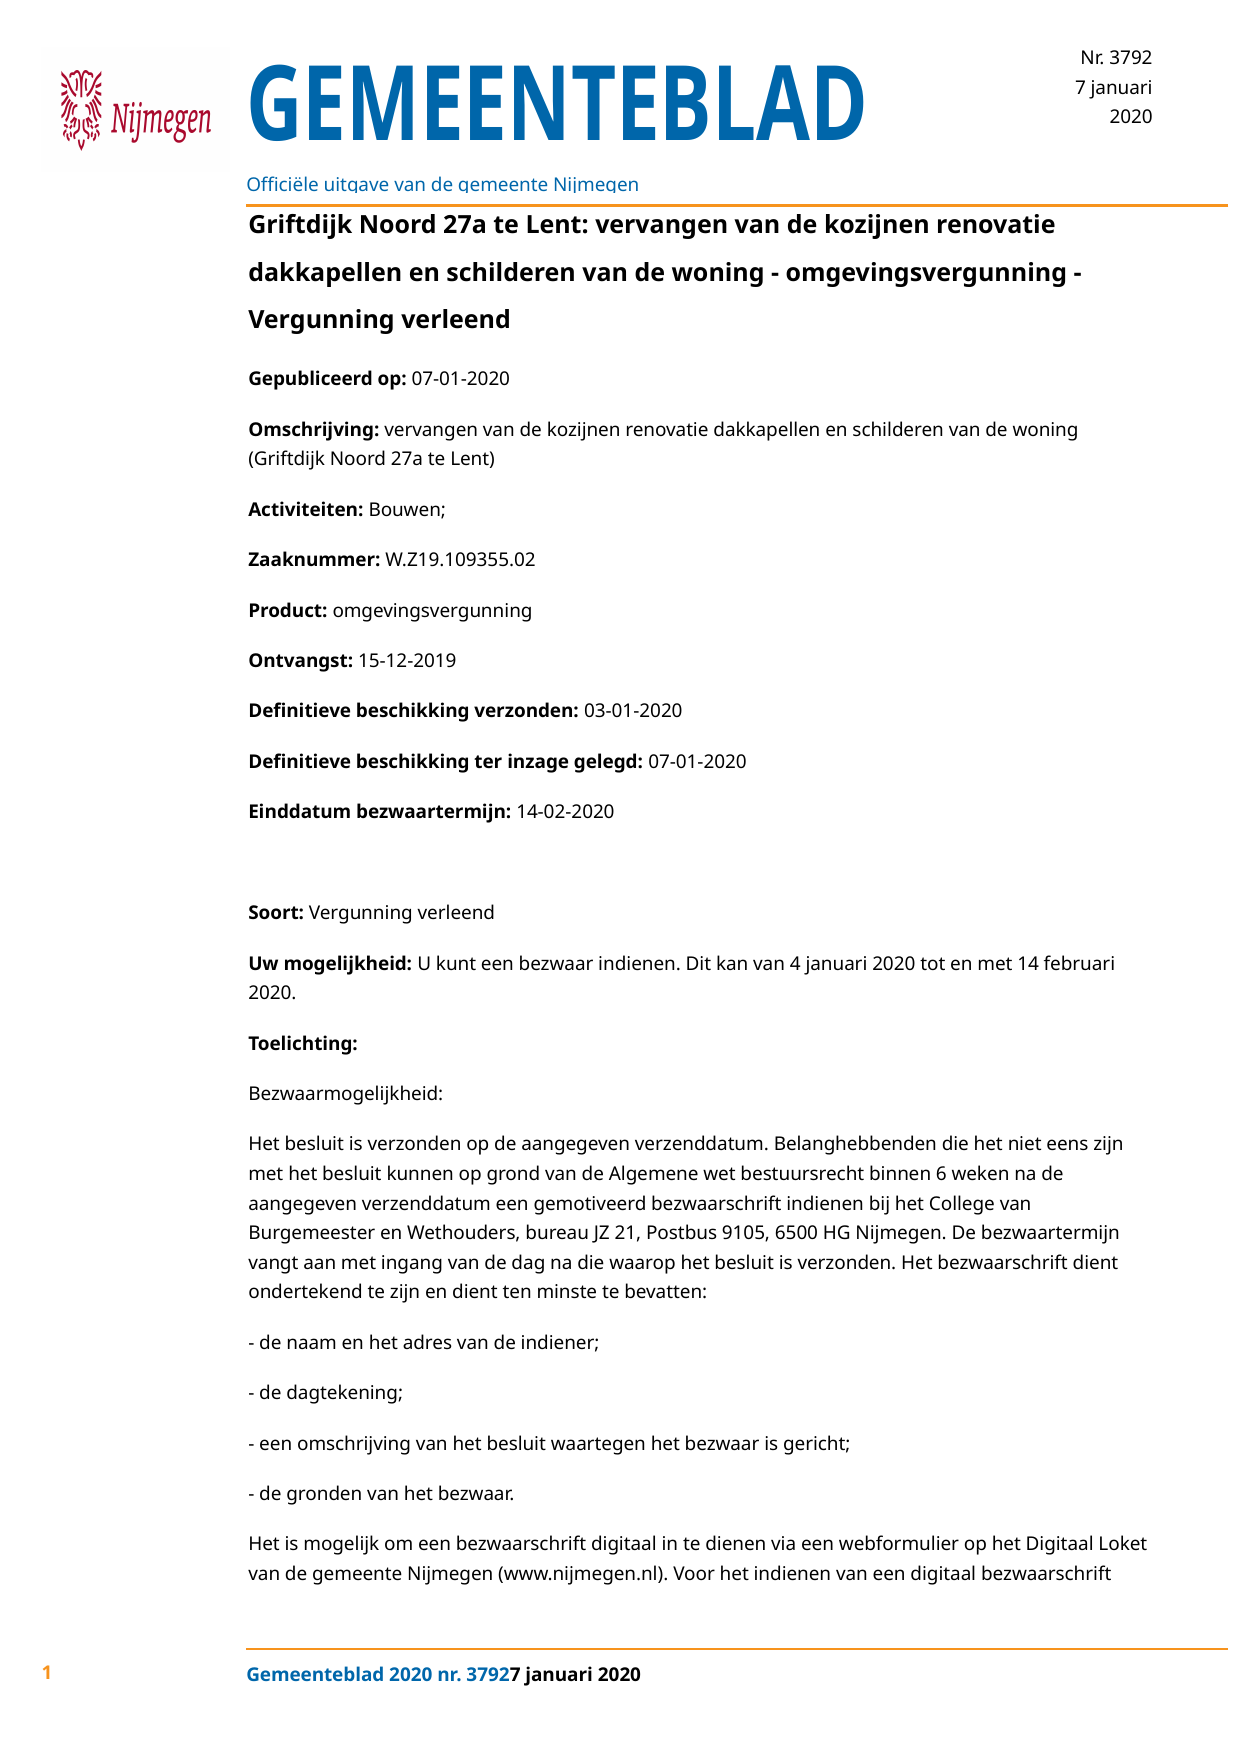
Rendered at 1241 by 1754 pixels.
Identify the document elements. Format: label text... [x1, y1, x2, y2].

text - de naam en het adres van de indiener; [248, 1329, 1152, 1354]
text Einddatum bezwaartermijn: 14-02-2020 [248, 798, 1152, 824]
text Soort: Vergunning verleend [248, 899, 1152, 925]
picture [41, 47, 231, 172]
text Ontvangst: 15-12-2019 [248, 647, 1152, 673]
text Zaaknummer: W.Z19.109355.02 [248, 546, 1152, 572]
text Omschrijving: vervangen van de kozijnen renovatie dakkapellen en schilderen van de woning (Griftdijk Noord 27a te Lent) [248, 416, 1152, 471]
text Product: omgevingsvergunning [248, 597, 1152, 622]
text Toelichting: [248, 1030, 1152, 1055]
text Definitieve beschikking verzonden: 03-01-2020 [248, 698, 1152, 723]
text - de gronden van het bezwaar. [248, 1480, 1152, 1506]
text Griftdijk Noord 27a te Lent: vervangen van de kozijnen renovatie dakkapellen en schilderen van de woning - omgevingsvergunning - Vergunning verleend [248, 207, 1152, 336]
text Het besluit is verzonden op de aangegeven verzenddatum. Belanghebbenden die het niet eens zijn met het besluit kunnen op grond van de Algemene wet bestuursrecht binnen 6 weken na de aangegeven verzenddatum een gemotiveerd bezwaarschrift indienen bij het College van Burgemeester en Wethouders, bureau JZ 21, Postbus 9105, 6500 HG Nijmegen. De bezwaartermijn vangt aan met ingang van de dag na die waarop het besluit is verzonden. Het bezwaarschrift dient ondertekend te zijn en dient ten minste te bevatten: [248, 1131, 1152, 1304]
text - een omschrijving van het besluit waartegen het bezwaar is gericht; [248, 1430, 1152, 1455]
text Bezwaarmogelijkheid: [248, 1080, 1152, 1106]
text Het is mogelijk om een bezwaarschrift digitaal in te dienen via een webformulier op het Digitaal Loket van de gemeente Nijmegen (www.nijmegen.nl). Voor het indienen van een digitaal bezwaarschrift [248, 1531, 1152, 1586]
text Activiteiten: Bouwen; [248, 496, 1152, 522]
text Gepubliceerd op: 07-01-2020 [248, 366, 1152, 391]
text Uw mogelijkheid: U kunt een bezwaar indienen. Dit kan van 4 januari 2020 tot en met 14 februari 2020. [248, 950, 1152, 1005]
text Definitieve beschikking ter inzage gelegd: 07-01-2020 [248, 748, 1152, 774]
text - de dagtekening; [248, 1379, 1152, 1405]
